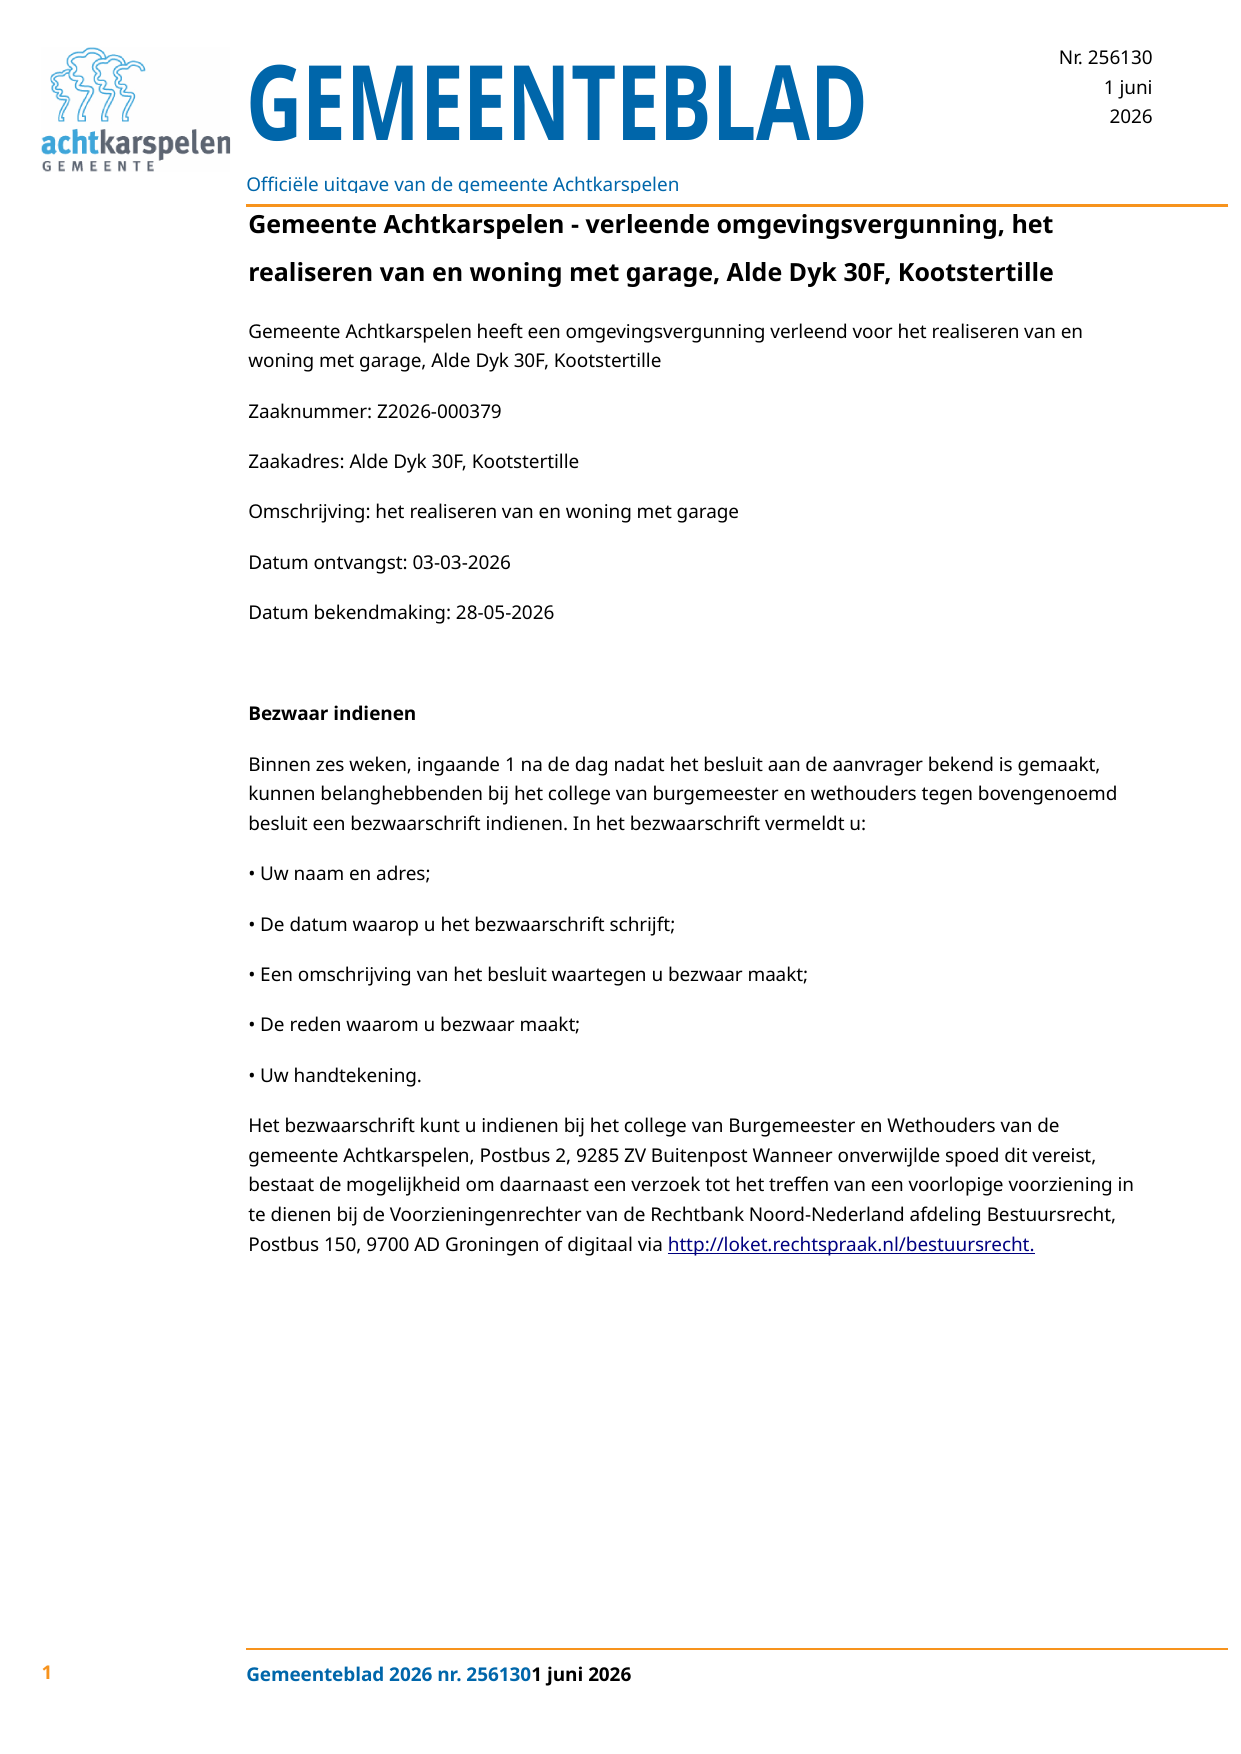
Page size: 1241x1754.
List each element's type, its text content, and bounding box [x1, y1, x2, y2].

text • Uw naam en adres; [248, 860, 1152, 886]
text • Een omschrijving van het besluit waartegen u bezwaar maakt; [248, 961, 1152, 987]
picture [41, 47, 231, 172]
text Bezwaar indienen [248, 700, 1152, 726]
text Omschrijving: het realiseren van en woning met garage [248, 499, 1152, 524]
text Zaaknummer: Z2026-000379 [248, 398, 1152, 424]
text • Uw handtekening. [248, 1062, 1152, 1088]
text Datum ontvangst: 03-03-2026 [248, 549, 1152, 575]
text Gemeente Achtkarspelen heeft een omgevingsvergunning verleend voor het realiseren van en woning met garage, Alde Dyk 30F, Kootstertille [248, 318, 1152, 373]
text • De datum waarop u het bezwaarschrift schrijft; [248, 911, 1152, 937]
text • De reden waarom u bezwaar maakt; [248, 1012, 1152, 1037]
text Het bezwaarschrift kunt u indienen bij het college van Burgemeester en Wethouders van de gemeente Achtkarspelen, Postbus 2, 9285 ZV Buitenpost Wanneer onverwijlde spoed dit vereist, bestaat de mogelijkheid om daarnaast een verzoek tot het treffen van een voorlopige voorziening in te dienen bij de Voorzieningenrechter van de Rechtbank Noord-Nederland afdeling Bestuursrecht, Postbus 150, 9700 AD Groningen of digitaal via http://loket.rechtspraak.nl/bestuursrecht. [248, 1112, 1152, 1257]
text Gemeente Achtkarspelen - verleende omgevingsvergunning, het realiseren van en woning met garage, Alde Dyk 30F, Kootstertille [248, 207, 1152, 288]
text Zaakadres: Alde Dyk 30F, Kootstertille [248, 448, 1152, 474]
text Datum bekendmaking: 28-05-2026 [248, 599, 1152, 625]
text Binnen zes weken, ingaande 1 na de dag nadat het besluit aan de aanvrager bekend is gemaakt, kunnen belanghebbenden bij het college van burgemeester en wethouders tegen bovengenoemd besluit een bezwaarschrift indienen. In het bezwaarschrift vermeldt u: [248, 751, 1152, 836]
